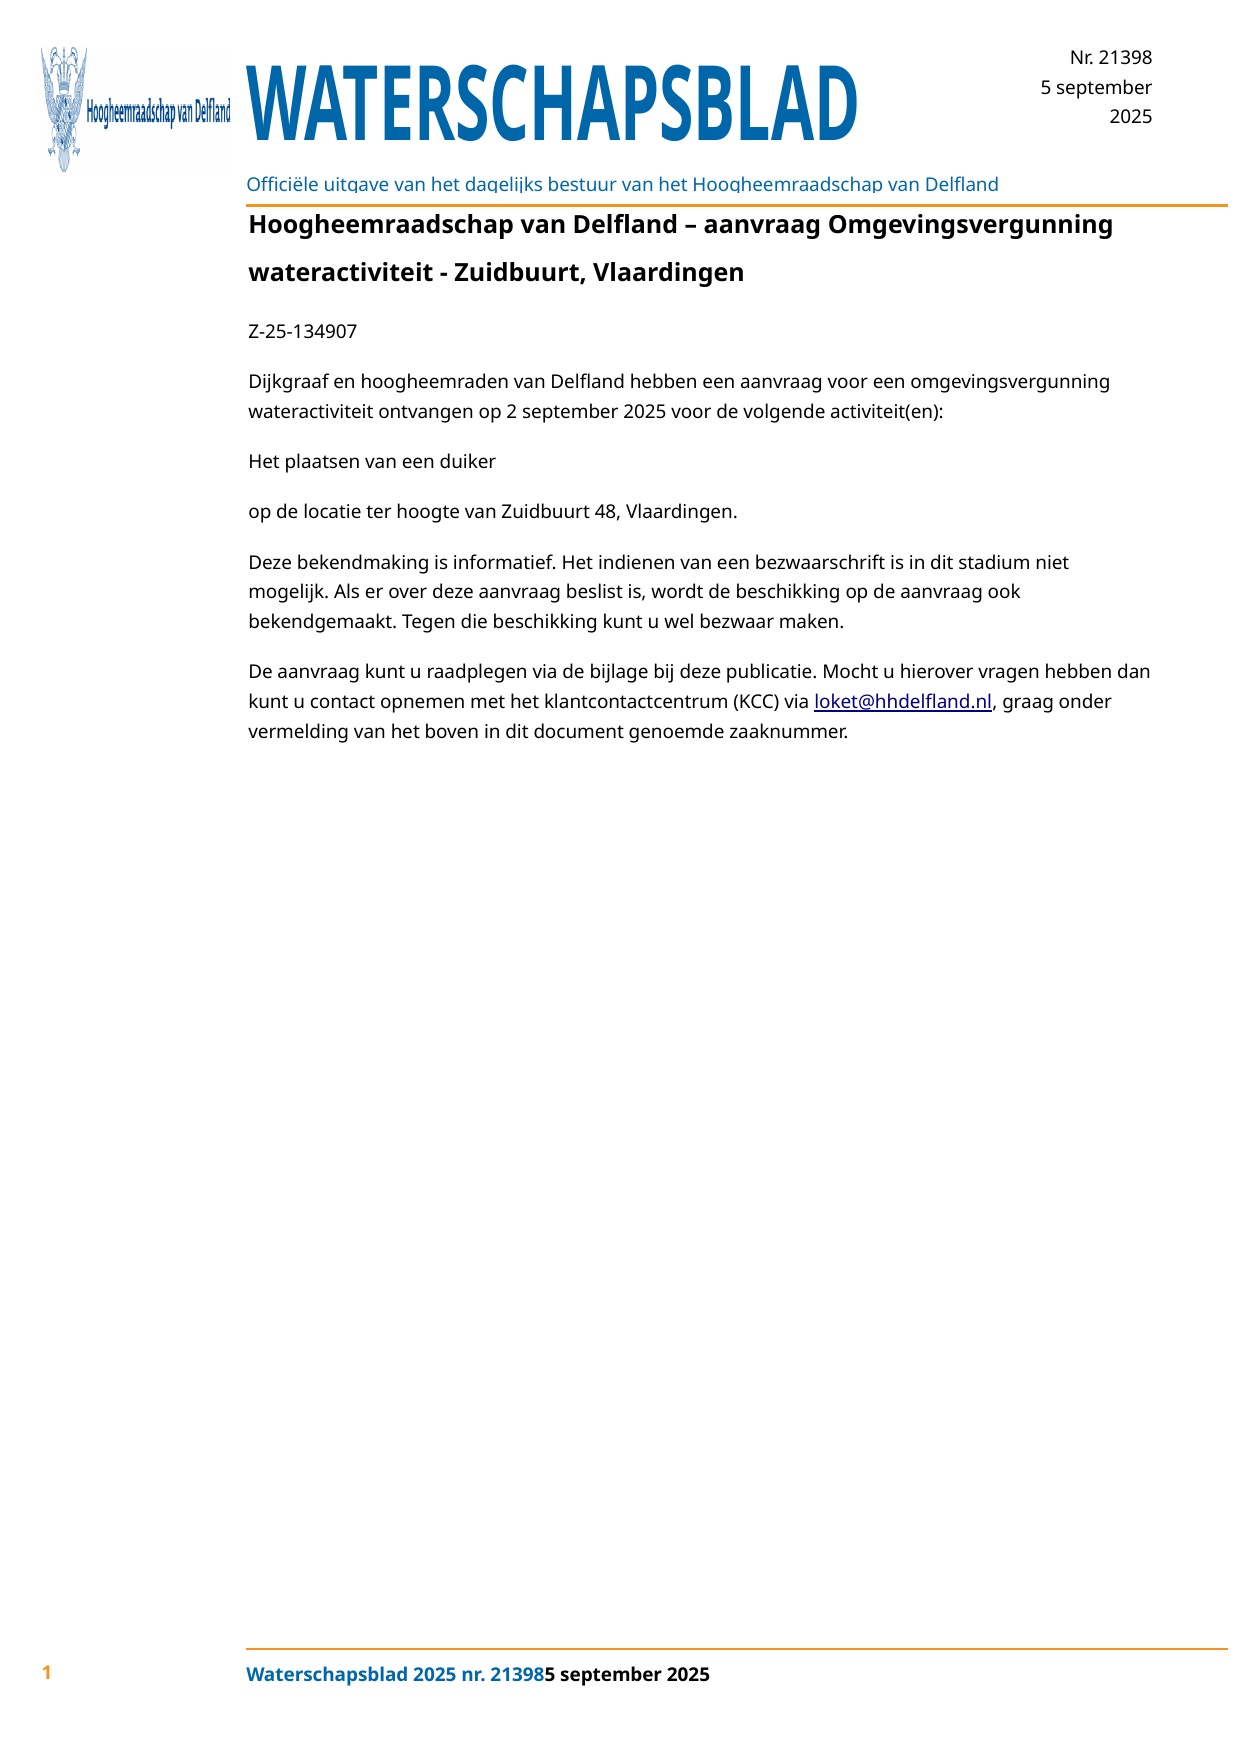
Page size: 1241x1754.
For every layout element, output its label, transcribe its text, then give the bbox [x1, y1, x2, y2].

picture [41, 47, 231, 172]
text Z-25-134907 [248, 318, 1152, 344]
text De aanvraag kunt u raadplegen via de bijlage bij deze publicatie. Mocht u hierover vragen hebben dan kunt u contact opnemen met het klantcontactcentrum (KCC) via loket@hhdelfland.nl, graag onder vermelding van het boven in dit document genoemde zaaknummer. [248, 659, 1152, 744]
text Hoogheemraadschap van Delfland – aanvraag Omgevingsvergunning wateractiviteit - Zuidbuurt, Vlaardingen [248, 207, 1152, 288]
text Deze bekendmaking is informatief. Het indienen van een bezwaarschrift is in dit stadium niet mogelijk. Als er over deze aanvraag beslist is, wordt de beschikking op de aanvraag ook bekendgemaakt. Tegen die beschikking kunt u wel bezwaar maken. [248, 549, 1152, 634]
text Dijkgraaf en hoogheemraden van Delfland hebben een aanvraag voor een omgevingsvergunning wateractiviteit ontvangen op 2 september 2025 voor de volgende activiteit(en): [248, 368, 1152, 424]
text op de locatie ter hoogte van Zuidbuurt 48, Vlaardingen. [248, 499, 1152, 524]
text Het plaatsen van een duiker [248, 448, 1152, 474]
